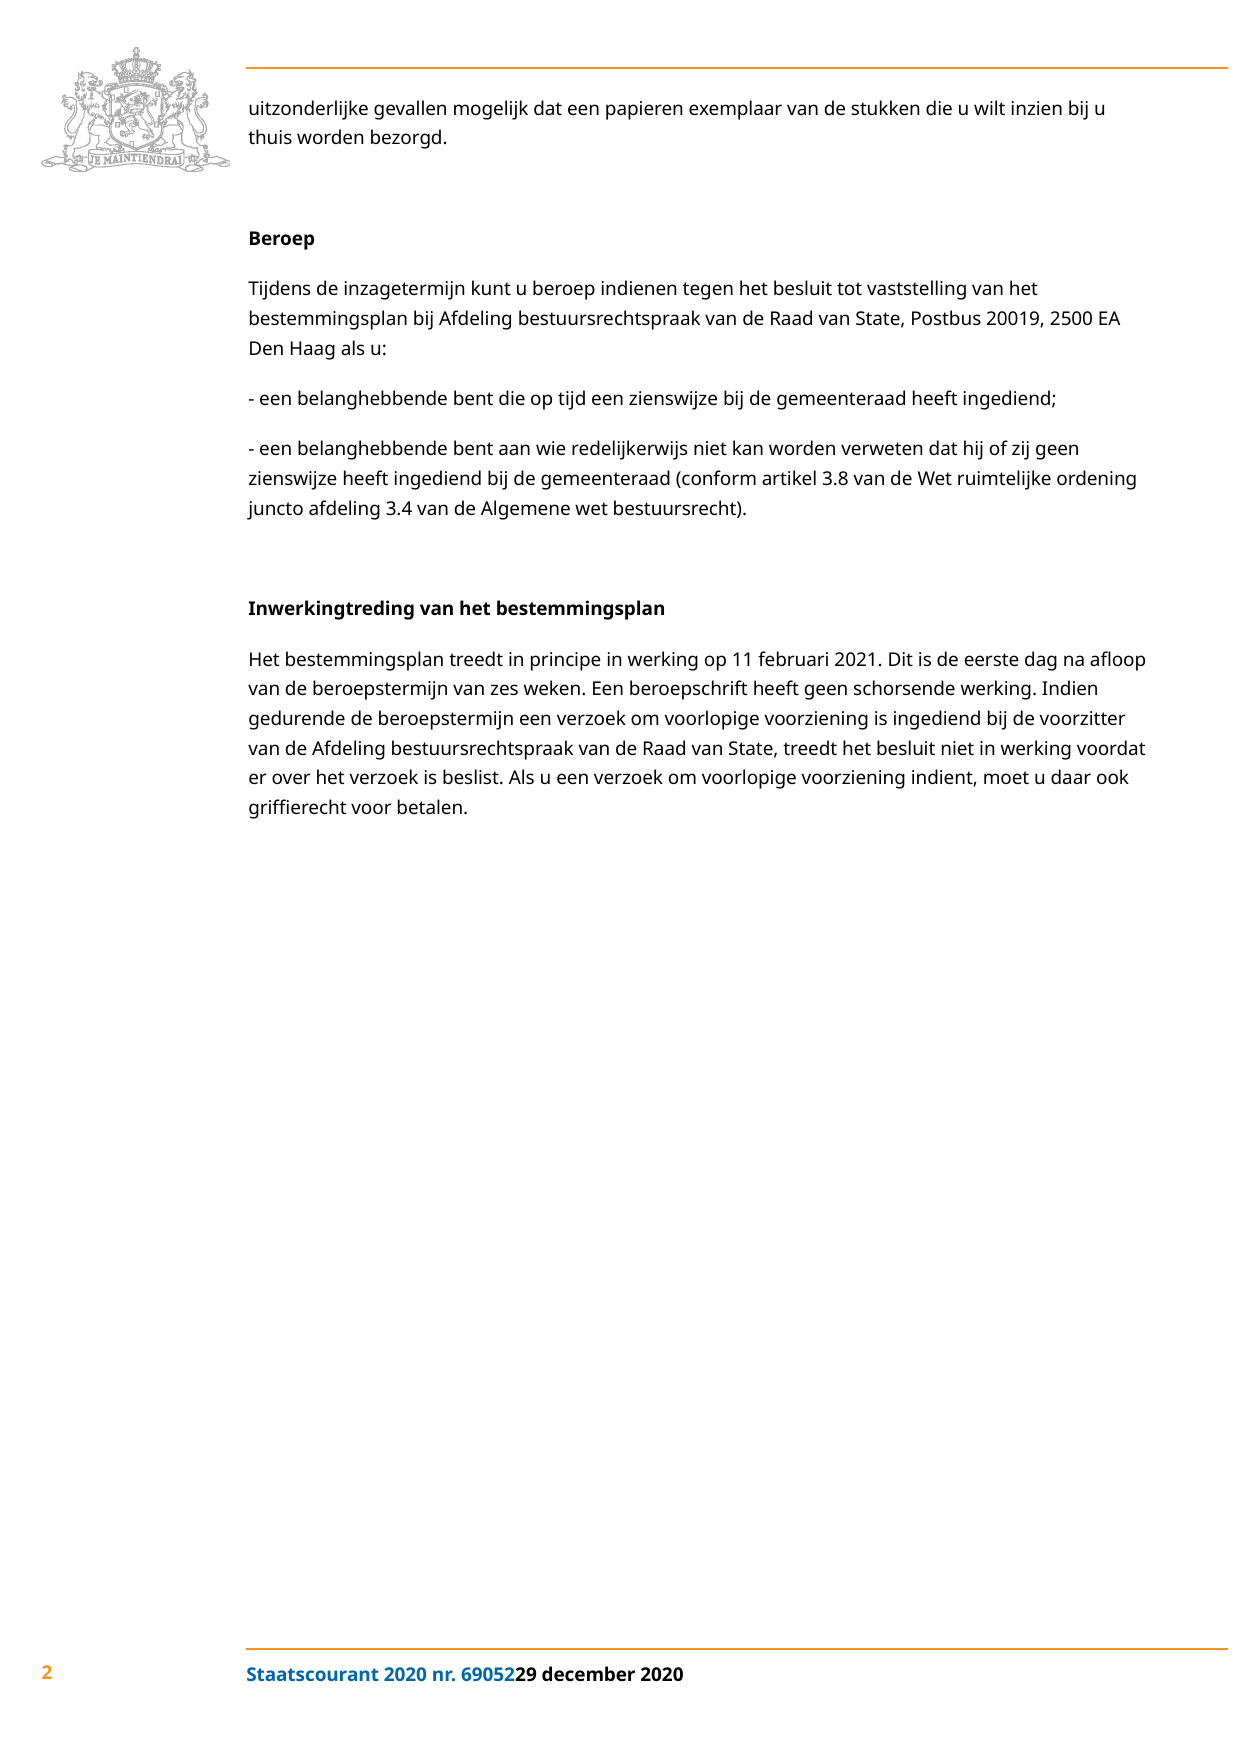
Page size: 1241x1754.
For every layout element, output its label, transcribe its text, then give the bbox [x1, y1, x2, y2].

text - een belanghebbende bent die op tijd een zienswijze bij de gemeenteraad heeft ingediend; [248, 385, 1152, 411]
text Het bestemmingsplan treedt in principe in werking op 11 februari 2021. Dit is de eerste dag na afloop van de beroepstermijn van zes weken. Een beroepschrift heeft geen schorsende werking. Indien gedurende de beroepstermijn een verzoek om voorlopige voorziening is ingediend bij de voorzitter van de Afdeling bestuursrechtspraak van de Raad van State, treedt het besluit niet in werking voordat er over het verzoek is beslist. Als u een verzoek om voorlopige voorziening indient, moet u daar ook griffierecht voor betalen. [248, 646, 1152, 820]
text - een belanghebbende bent aan wie redelijkerwijs niet kan worden verweten dat hij of zij geen zienswijze heeft ingediend bij de gemeenteraad (conform artikel 3.8 van de Wet ruimtelijke ordening juncto afdeling 3.4 van de Algemene wet bestuursrecht). [248, 436, 1152, 521]
text Tijdens de inzagetermijn kunt u beroep indienen tegen het besluit tot vaststelling van het bestemmingsplan bij Afdeling bestuursrechtspraak van de Raad van State, Postbus 20019, 2500 EA Den Haag als u: [248, 276, 1152, 361]
picture [41, 47, 231, 172]
text uitzonderlijke gevallen mogelijk dat een papieren exemplaar van de stukken die u wilt inzien bij u thuis worden bezorgd. [248, 95, 1152, 150]
text Beroep [248, 225, 1152, 251]
text Inwerkingtreding van het bestemmingsplan [248, 596, 1152, 621]
